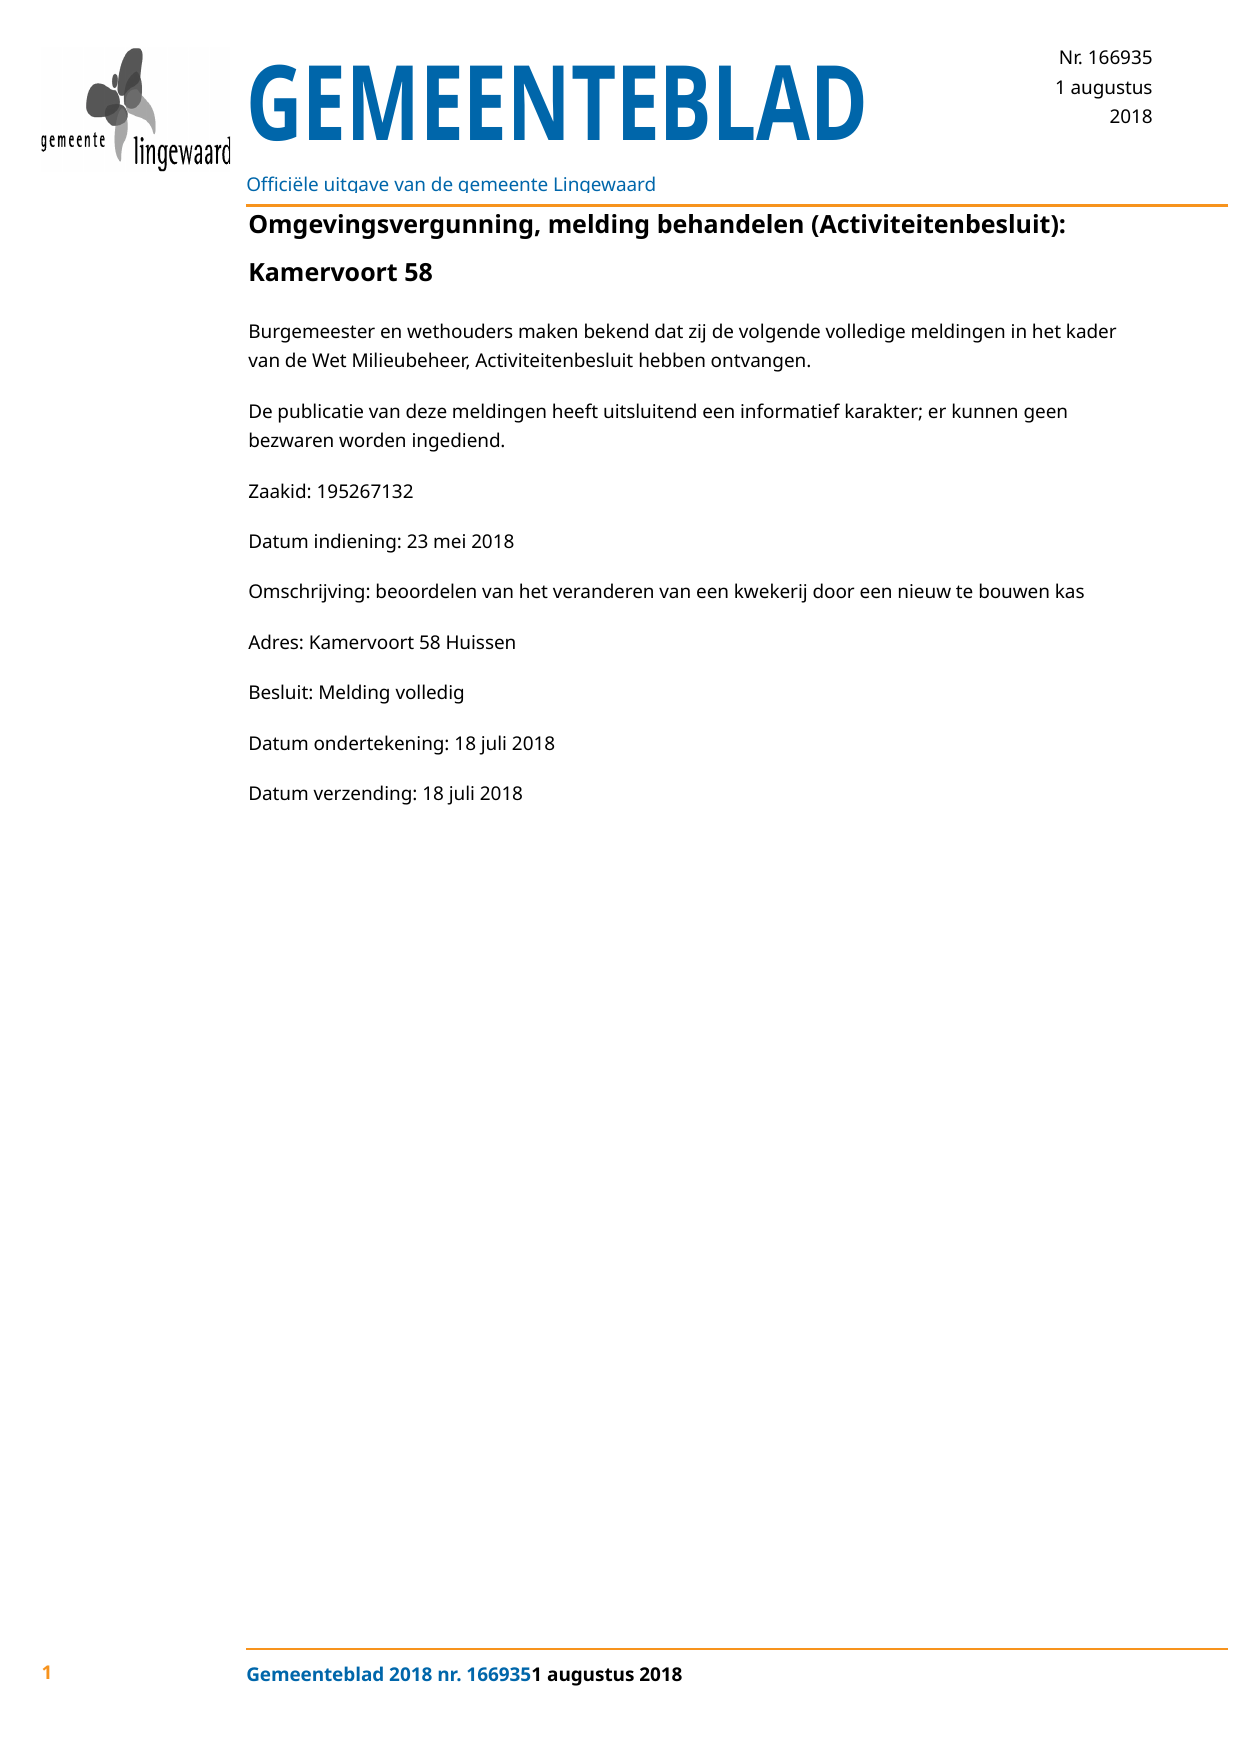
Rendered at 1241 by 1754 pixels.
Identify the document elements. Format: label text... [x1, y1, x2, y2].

text Burgemeester en wethouders maken bekend dat zij de volgende volledige meldingen in het kader van de Wet Milieubeheer, Activiteitenbesluit hebben ontvangen. [248, 318, 1152, 373]
picture [41, 47, 231, 172]
text Datum verzending: 18 juli 2018 [248, 780, 1152, 806]
text De publicatie van deze meldingen heeft uitsluitend een informatief karakter; er kunnen geen bezwaren worden ingediend. [248, 398, 1152, 453]
text Adres: Kamervoort 58 Huissen [248, 629, 1152, 655]
text Datum indiening: 23 mei 2018 [248, 528, 1152, 554]
text Datum ondertekening: 18 juli 2018 [248, 730, 1152, 756]
text Zaakid: 195267132 [248, 478, 1152, 504]
text Besluit: Melding volledig [248, 679, 1152, 705]
text Omgevingsvergunning, melding behandelen (Activiteitenbesluit): Kamervoort 58 [248, 207, 1152, 288]
text Omschrijving: beoordelen van het veranderen van een kwekerij door een nieuw te bouwen kas [248, 579, 1152, 604]
